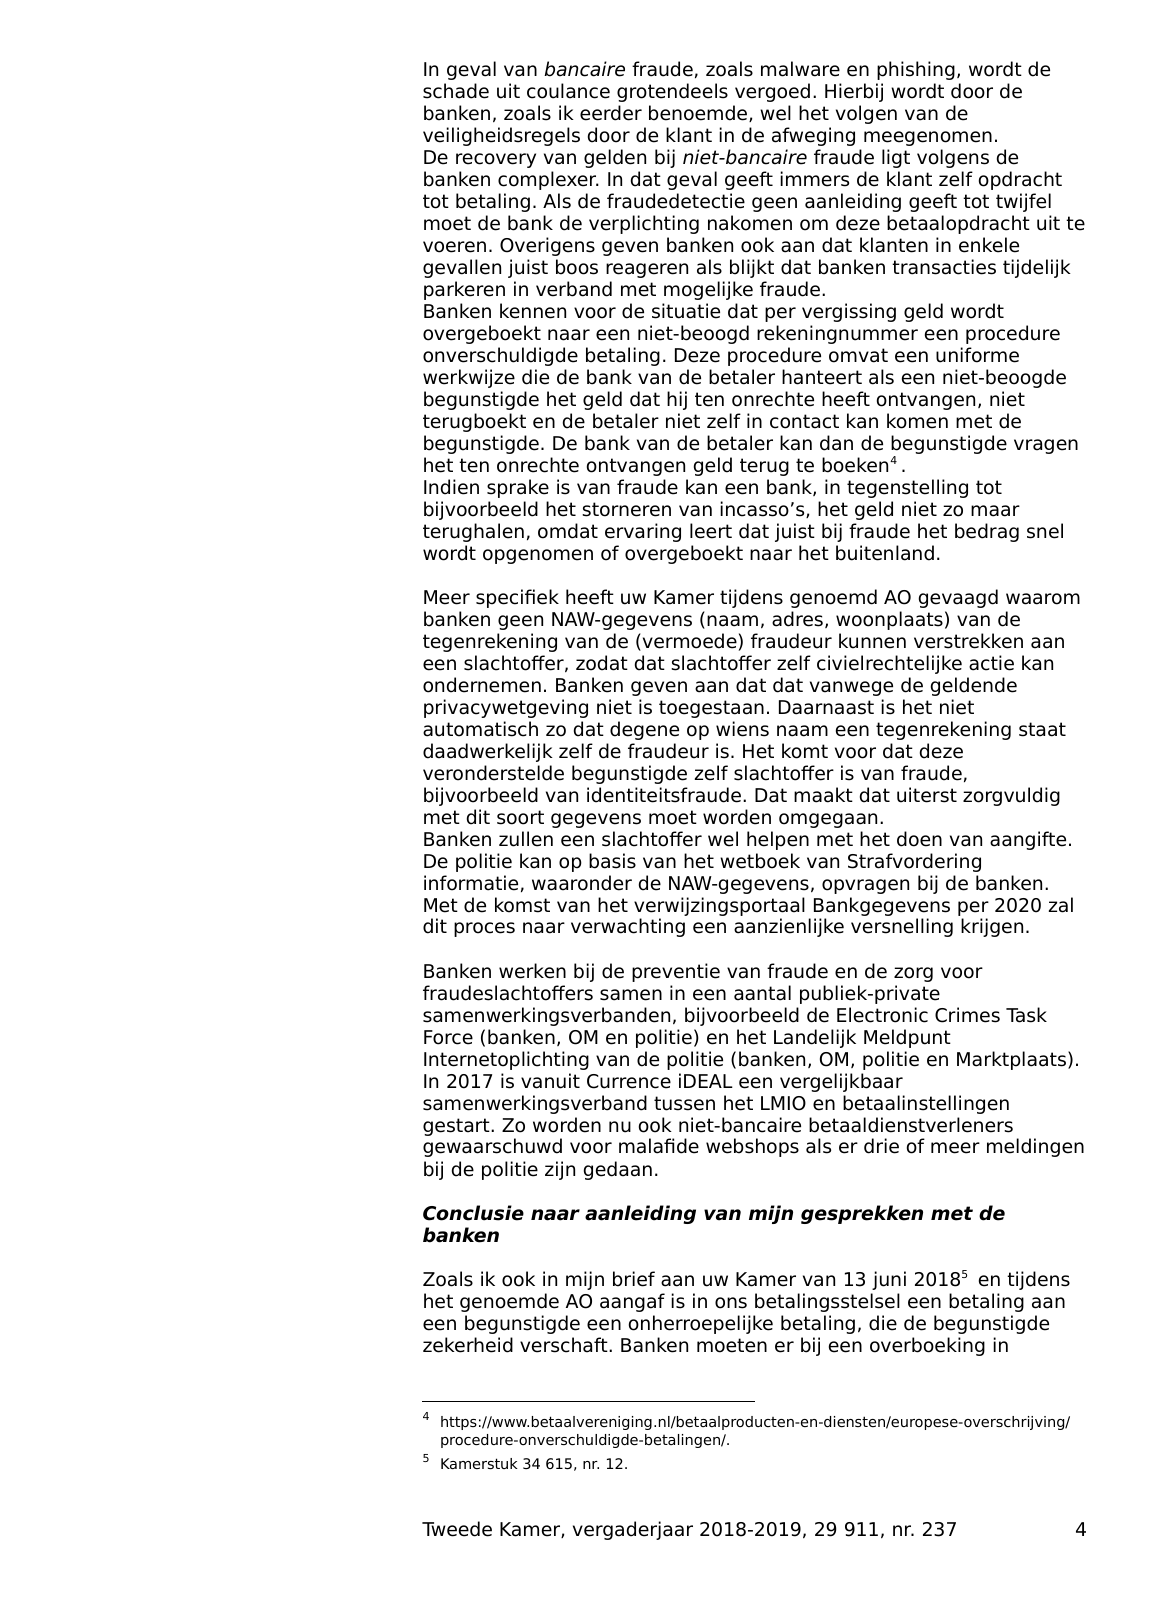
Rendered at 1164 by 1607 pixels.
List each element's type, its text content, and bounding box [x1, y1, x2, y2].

text Banken werken bij de preventie van fraude en de zorg voor fraudeslachtoffers samen in een aantal publiek-private samenwerkingsverbanden, bijvoorbeeld de Electronic Crimes Task Force (banken, OM en politie) en het Landelijk Meldpunt Internetoplichting van de politie (banken, OM, politie en Marktplaats). In 2017 is vanuit Currence iDEAL een vergelijkbaar samenwerkingsverband tussen het LMIO en betaalinstellingen gestart. Zo worden nu ook niet-bancaire betaaldienstverleners gewaarschuwd voor malafide webshops als er drie of meer meldingen bij de politie zijn gedaan. [422, 961, 1087, 1180]
text Banken kennen voor de situatie dat per vergissing geld wordt overgeboekt naar een niet-beoogd rekeningnummer een procedure onverschuldigde betaling. Deze procedure omvat een uniforme werkwijze die de bank van de betaler hanteert als een niet-beoogde begunstigde het geld dat hij ten onrechte heeft ontvangen, niet terugboekt en de betaler niet zelf in contact kan komen met de begunstigde. De bank van de betaler kan dan de begunstigde vragen het ten onrechte ontvangen geld terug te boeken. [422, 301, 1087, 477]
text De recovery van gelden bij niet-bancaire fraude ligt volgens de banken complexer. In dat geval geeft immers de klant zelf opdracht tot betaling. Als de fraudedetectie geen aanleiding geeft tot twijfel moet de bank de verplichting nakomen om deze betaalopdracht uit te voeren. Overigens geven banken ook aan dat klanten in enkele gevallen juist boos reageren als blijkt dat banken transacties tijdelijk parkeren in verband met mogelijke fraude. [422, 147, 1087, 301]
text Zoals ik ook in mijn brief aan uw Kamer van 13 juni 2018 en tijdens het genoemde AO aangaf is in ons betalingsstelsel een betaling aan een begunstigde een onherroepelijke betaling, die de begunstigde zekerheid verschaft. Banken moeten er bij een overboeking in [422, 1269, 1087, 1357]
text In geval van bancaire fraude, zoals malware en phishing, wordt de schade uit coulance grotendeels vergoed. Hierbij wordt door de banken, zoals ik eerder benoemde, wel het volgen van de veiligheidsregels door de klant in de afweging meegenomen. [422, 59, 1087, 147]
subtitle Conclusie naar aanleiding van mijn gesprekken met de banken [422, 1203, 1087, 1247]
text Meer specifiek heeft uw Kamer tijdens genoemd AO gevaagd waarom banken geen NAW-gegevens (naam, adres, woonplaats) van de tegenrekening van de (vermoede) fraudeur kunnen verstrekken aan een slachtoffer, zodat dat slachtoffer zelf civielrechtelijke actie kan ondernemen. Banken geven aan dat dat vanwege de geldende privacywetgeving niet is toegestaan. Daarnaast is het niet automatisch zo dat degene op wiens naam een tegenrekening staat daadwerkelijk zelf de fraudeur is. Het komt voor dat deze veronderstelde begunstigde zelf slachtoffer is van fraude, bijvoorbeeld van identiteitsfraude. Dat maakt dat uiterst zorgvuldig met dit soort gegevens moet worden omgegaan. [422, 587, 1087, 828]
text Kamerstuk 34 615, nr. 12. [422, 1452, 1087, 1474]
text Banken zullen een slachtoffer wel helpen met het doen van aangifte. De politie kan op basis van het wetboek van Strafvordering informatie, waaronder de NAW-gegevens, opvragen bij de banken. Met de komst van het verwijzingsportaal Bankgegevens per 2020 zal dit proces naar verwachting een aanzienlijke versnelling krijgen. [422, 828, 1087, 938]
text https://www.betaalvereniging.nl/betaalproducten-en-diensten/europese-overschrijving/procedure-onverschuldigde-betalingen/. [422, 1410, 1087, 1449]
text Indien sprake is van fraude kan een bank, in tegenstelling tot bijvoorbeeld het storneren van incasso’s, het geld niet zo maar terughalen, omdat ervaring leert dat juist bij fraude het bedrag snel wordt opgenomen of overgeboekt naar het buitenland. [422, 477, 1087, 564]
